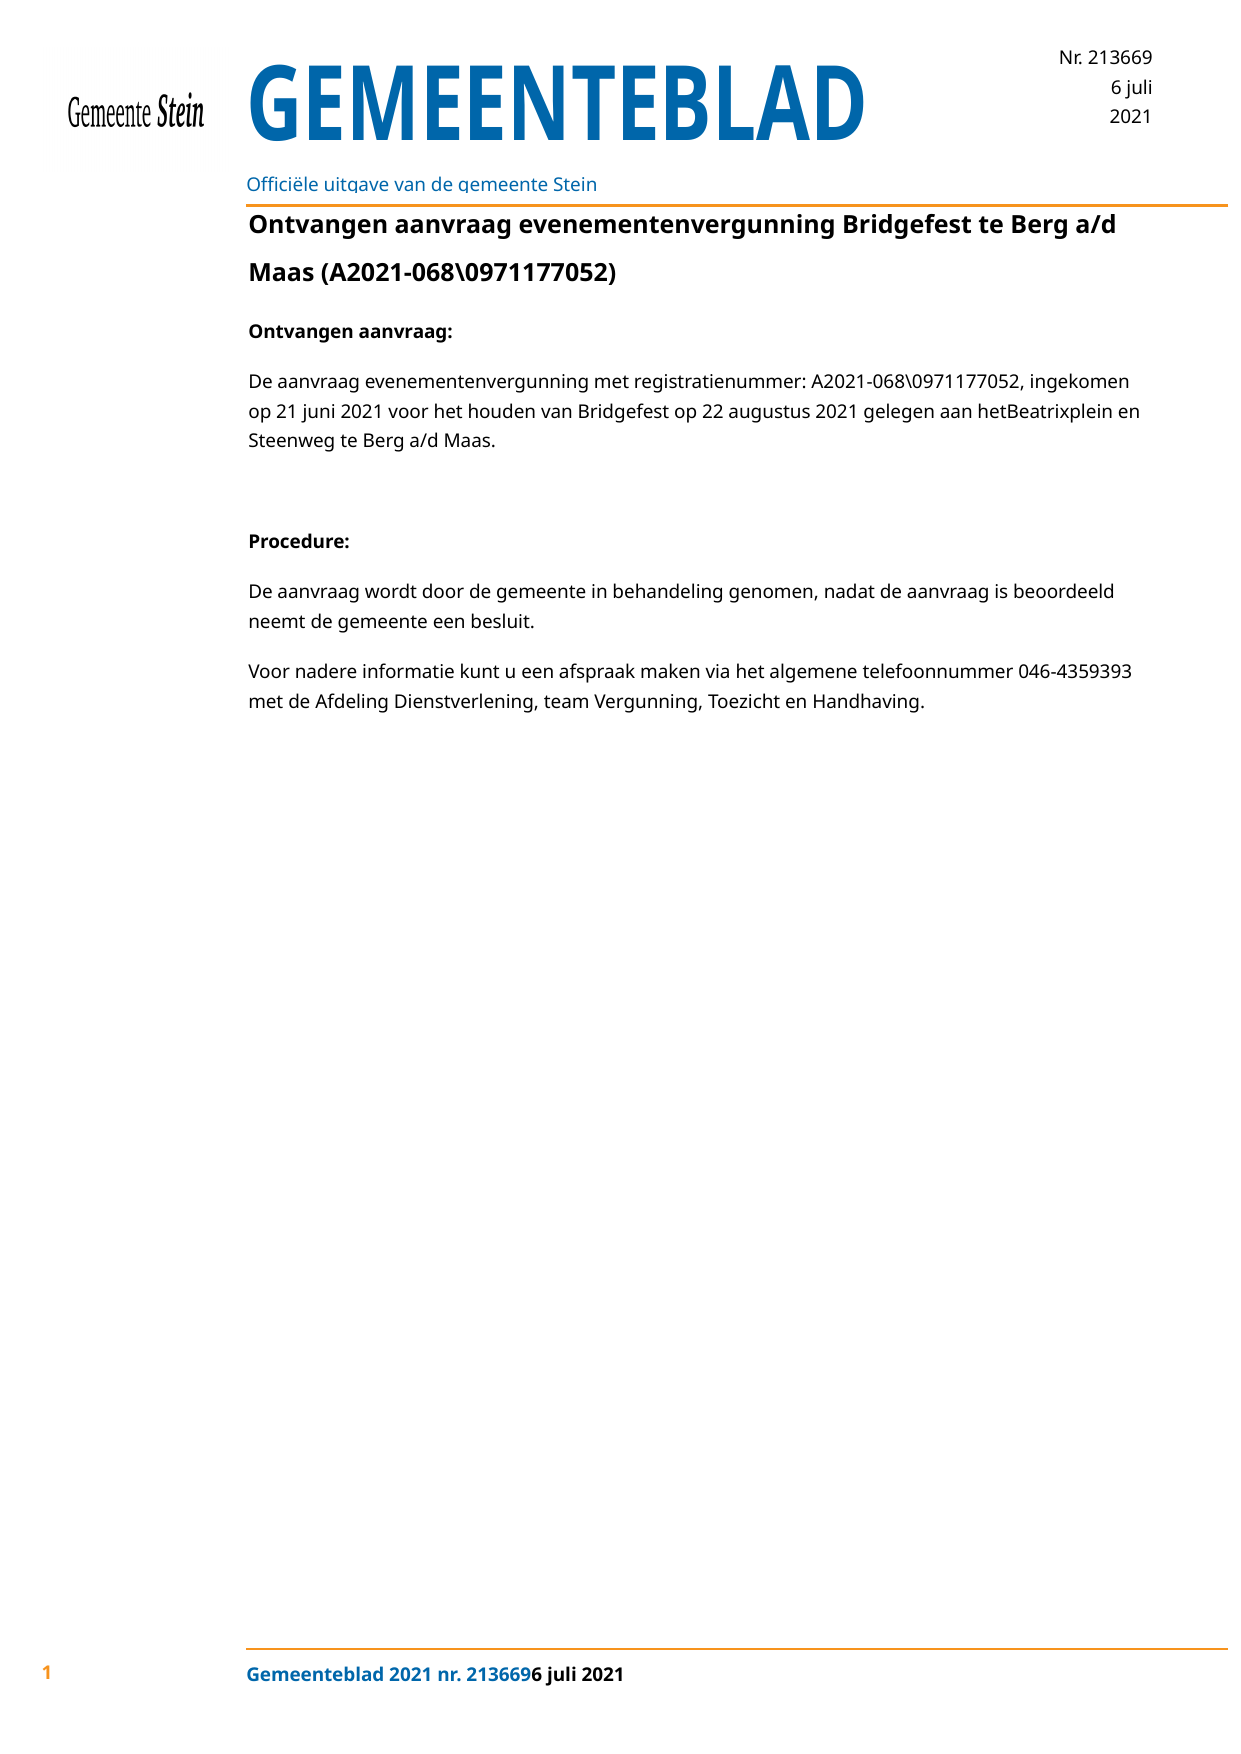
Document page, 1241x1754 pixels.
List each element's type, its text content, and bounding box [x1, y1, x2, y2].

text De aanvraag evenementenvergunning met registratienummer: A2021-068\0971177052, ingekomen op 21 juni 2021 voor het houden van Bridgefest op 22 augustus 2021 gelegen aan hetBeatrixplein en Steenweg te Berg a/d Maas. [248, 368, 1152, 453]
text Voor nadere informatie kunt u een afspraak maken via het algemene telefoonnummer 046-4359393 met de Afdeling Dienstverlening, team Vergunning, Toezicht en Handhaving. [248, 659, 1152, 714]
text Ontvangen aanvraag: [248, 318, 1152, 344]
text Ontvangen aanvraag evenementenvergunning Bridgefest te Berg a/d Maas (A2021-068\0971177052) [248, 207, 1152, 288]
text De aanvraag wordt door de gemeente in behandeling genomen, nadat de aanvraag is beoordeeld neemt de gemeente een besluit. [248, 579, 1152, 634]
text Procedure: [248, 528, 1152, 554]
picture [41, 47, 231, 172]
